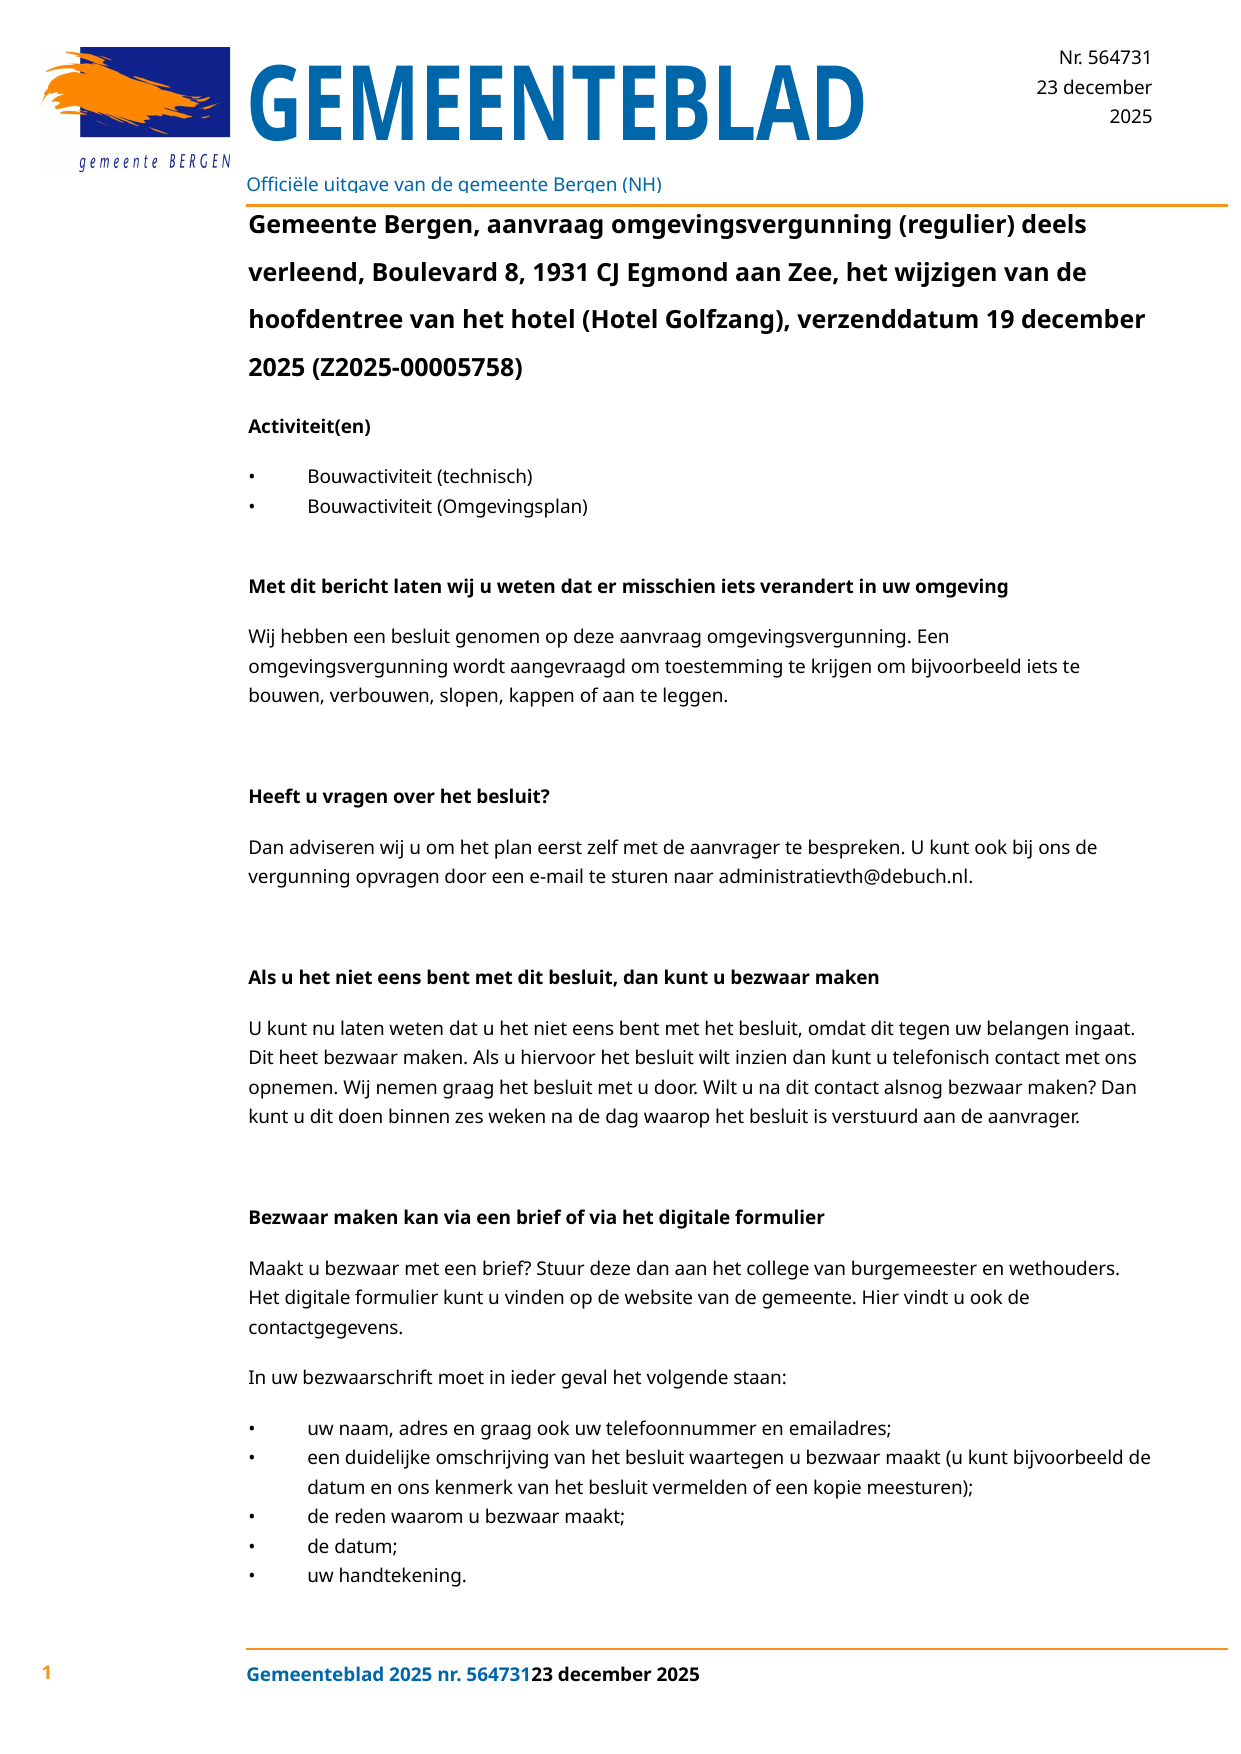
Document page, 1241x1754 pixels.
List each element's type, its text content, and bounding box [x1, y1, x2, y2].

text Heeft u vragen over het besluit? [248, 783, 1152, 809]
text Bezwaar maken kan via een brief of via het digitale formulier [248, 1204, 1152, 1230]
list een duidelijke omschrijving van het besluit waartegen u bezwaar maakt (u kunt bijvoorbeeld de datum en ons kenmerk van het besluit vermelden of een kopie meesturen); [248, 1444, 1152, 1500]
text In uw bezwaarschrift moet in ieder geval het volgende staan: [248, 1364, 1152, 1390]
list de datum; [248, 1533, 1152, 1559]
text U kunt nu laten weten dat u het niet eens bent met het besluit, omdat dit tegen uw belangen ingaat. Dit heet bezwaar maken. Als u hiervoor het besluit wilt inzien dan kunt u telefonisch contact met ons opnemen. Wij nemen graag het besluit met u door. Wilt u na dit contact alsnog bezwaar maken? Dan kunt u dit doen binnen zes weken na de dag waarop het besluit is verstuurd aan de aanvrager. [248, 1015, 1152, 1129]
text Wij hebben een besluit genomen op deze aanvraag omgevingsvergunning. Een omgevingsvergunning wordt aangevraagd om toestemming te krijgen om bijvoorbeeld iets te bouwen, verbouwen, slopen, kappen of aan te leggen. [248, 623, 1152, 708]
text Met dit bericht laten wij u weten dat er misschien iets verandert in uw omgeving [248, 573, 1152, 599]
text Dan adviseren wij u om het plan eerst zelf met de aanvrager te bespreken. U kunt ook bij ons de vergunning opvragen door een e-mail te sturen naar administratievth@debuch.nl. [248, 834, 1152, 889]
list uw handtekening. [248, 1563, 1152, 1588]
list uw naam, adres en graag ook uw telefoonnummer en emailadres; [248, 1415, 1152, 1441]
text Maakt u bezwaar met een brief? Stuur deze dan aan het college van burgemeester en wethouders. Het digitale formulier kunt u vinden op de website van de gemeente. Hier vindt u ook de contactgegevens. [248, 1255, 1152, 1340]
list Bouwactiviteit (technisch) [248, 463, 1152, 489]
text Als u het niet eens bent met dit besluit, dan kunt u bezwaar maken [248, 964, 1152, 990]
list de reden waarom u bezwaar maakt; [248, 1503, 1152, 1529]
list Bouwactiviteit (Omgevingsplan) [248, 493, 1152, 519]
text Activiteit(en) [248, 413, 1152, 439]
picture [41, 47, 231, 172]
text Gemeente Bergen, aanvraag omgevingsvergunning (regulier) deels verleend, Boulevard 8, 1931 CJ Egmond aan Zee, het wijzigen van de hoofdentree van het hotel (Hotel Golfzang), verzenddatum 19 december 2025 (Z2025-00005758) [248, 207, 1152, 384]
